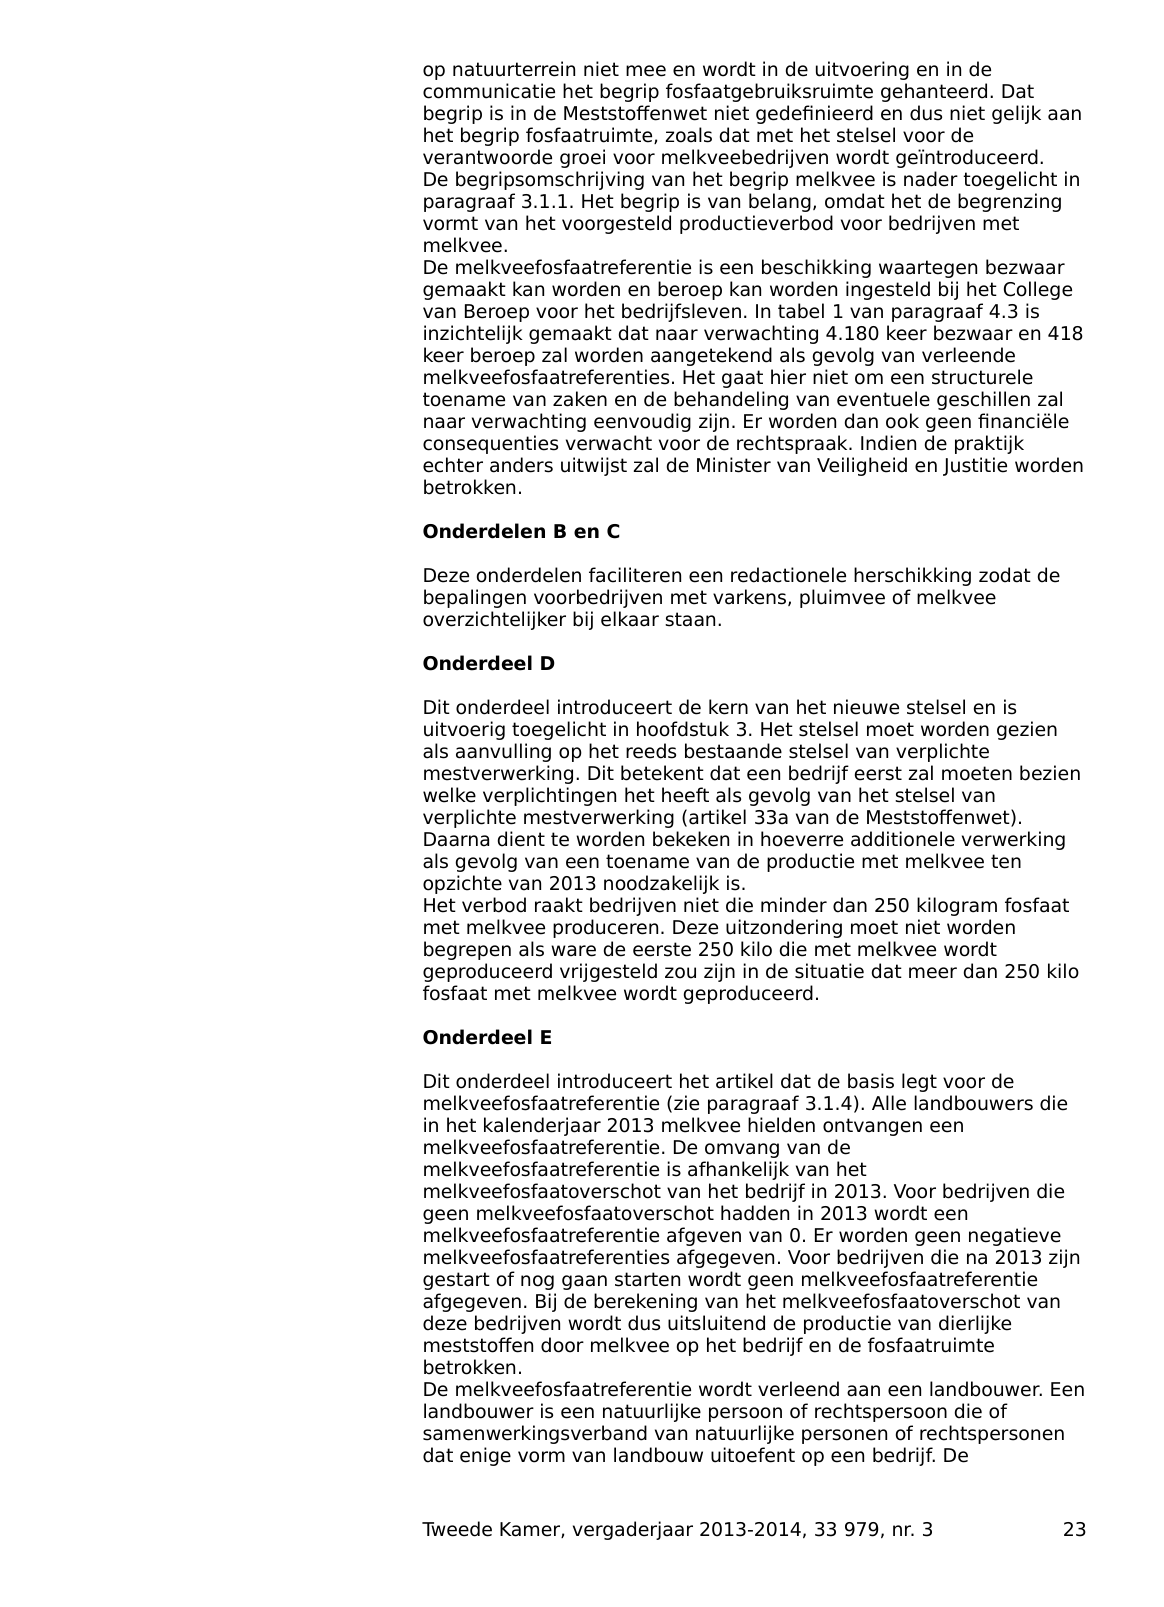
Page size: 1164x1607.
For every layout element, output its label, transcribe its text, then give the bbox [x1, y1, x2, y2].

text Dit onderdeel introduceert de kern van het nieuwe stelsel en is uitvoerig toegelicht in hoofdstuk 3. Het stelsel moet worden gezien als aanvulling op het reeds bestaande stelsel van verplichte mestverwerking. Dit betekent dat een bedrijf eerst zal moeten bezien welke verplichtingen het heeft als gevolg van het stelsel van verplichte mestverwerking (artikel 33a van de Meststoffenwet). Daarna dient te worden bekeken in hoeverre additionele verwerking als gevolg van een toename van de productie met melkvee ten opzichte van 2013 noodzakelijk is. [422, 697, 1087, 895]
text De begripsomschrijving van het begrip melkvee is nader toegelicht in paragraaf 3.1.1. Het begrip is van belang, omdat het de begrenzing vormt van het voorgesteld productieverbod voor bedrijven met melkvee. [422, 169, 1087, 257]
subtitle Onderdelen B en C [422, 521, 1087, 543]
text op natuurterrein niet mee en wordt in de uitvoering en in de communicatie het begrip fosfaatgebruiksruimte gehanteerd. Dat begrip is in de Meststoffenwet niet gedefinieerd en dus niet gelijk aan het begrip fosfaatruimte, zoals dat met het stelsel voor de verantwoorde groei voor melkveebedrijven wordt geïntroduceerd. [422, 59, 1087, 169]
text Dit onderdeel introduceert het artikel dat de basis legt voor de melkveefosfaatreferentie (zie paragraaf 3.1.4). Alle landbouwers die in het kalenderjaar 2013 melkvee hielden ontvangen een melkveefosfaatreferentie. De omvang van de melkveefosfaatreferentie is afhankelijk van het melkveefosfaatoverschot van het bedrijf in 2013. Voor bedrijven die geen melkveefosfaatoverschot hadden in 2013 wordt een melkveefosfaatreferentie afgeven van 0. Er worden geen negatieve melkveefosfaatreferenties afgegeven. Voor bedrijven die na 2013 zijn gestart of nog gaan starten wordt geen melkveefosfaatreferentie afgegeven. Bij de berekening van het melkveefosfaatoverschot van deze bedrijven wordt dus uitsluitend de productie van dierlijke meststoffen door melkvee op het bedrijf en de fosfaatruimte betrokken. [422, 1071, 1087, 1379]
text De melkveefosfaatreferentie is een beschikking waartegen bezwaar gemaakt kan worden en beroep kan worden ingesteld bij het College van Beroep voor het bedrijfsleven. In tabel 1 van paragraaf 4.3 is inzichtelijk gemaakt dat naar verwachting 4.180 keer bezwaar en 418 keer beroep zal worden aangetekend als gevolg van verleende melkveefosfaatreferenties. Het gaat hier niet om een structurele toename van zaken en de behandeling van eventuele geschillen zal naar verwachting eenvoudig zijn. Er worden dan ook geen financiële consequenties verwacht voor de rechtspraak. Indien de praktijk echter anders uitwijst zal de Minister van Veiligheid en Justitie worden betrokken. [422, 257, 1087, 499]
text De melkveefosfaatreferentie wordt verleend aan een landbouwer. Een landbouwer is een natuurlijke persoon of rechtspersoon die of samenwerkingsverband van natuurlijke personen of rechtspersonen dat enige vorm van landbouw uitoefent op een bedrijf. De [422, 1379, 1087, 1467]
text Het verbod raakt bedrijven niet die minder dan 250 kilogram fosfaat met melkvee produceren. Deze uitzondering moet niet worden begrepen als ware de eerste 250 kilo die met melkvee wordt geproduceerd vrijgesteld zou zijn in de situatie dat meer dan 250 kilo fosfaat met melkvee wordt geproduceerd. [422, 895, 1087, 1005]
text Deze onderdelen faciliteren een redactionele herschikking zodat de bepalingen voorbedrijven met varkens, pluimvee of melkvee overzichtelijker bij elkaar staan. [422, 565, 1087, 631]
subtitle Onderdeel E [422, 1027, 1087, 1049]
subtitle Onderdeel D [422, 653, 1087, 675]
